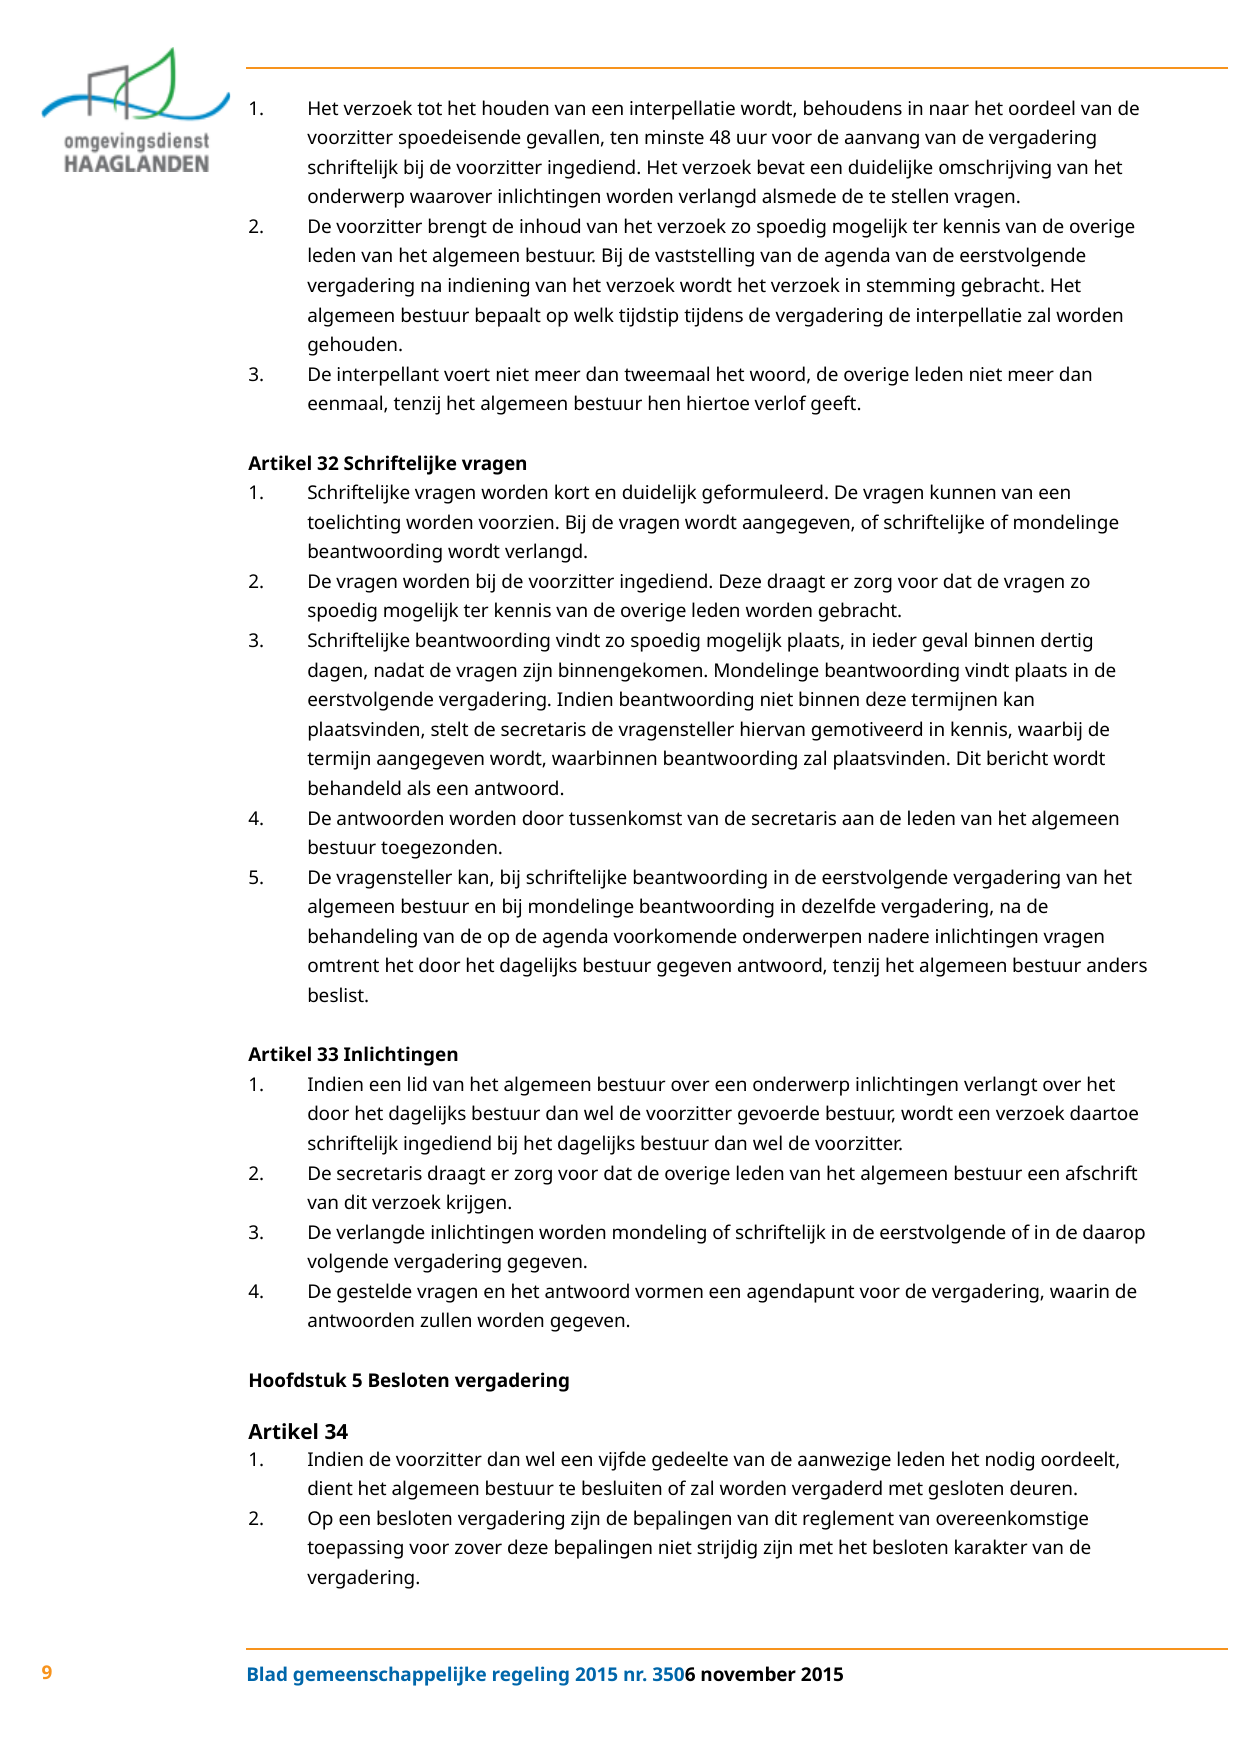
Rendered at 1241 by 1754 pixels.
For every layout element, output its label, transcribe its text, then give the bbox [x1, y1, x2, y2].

list De verlangde inlichtingen worden mondeling of schriftelijk in de eerstvolgende of in de daarop volgende vergadering gegeven. [248, 1219, 1152, 1274]
list Indien een lid van het algemeen bestuur over een onderwerp inlichtingen verlangt over het door het dagelijks bestuur dan wel de voorzitter gevoerde bestuur, wordt een verzoek daartoe schriftelijk ingediend bij het dagelijks bestuur dan wel de voorzitter. [248, 1071, 1152, 1156]
list De antwoorden worden door tussenkomst van de secretaris aan de leden van het algemeen bestuur toegezonden. [248, 805, 1152, 860]
list Indien de voorzitter dan wel een vijfde gedeelte van de aanwezige leden het nodig oordeelt, dient het algemeen bestuur te besluiten of zal worden vergaderd met gesloten deuren. [248, 1446, 1152, 1501]
list Schriftelijke beantwoording vindt zo spoedig mogelijk plaats, in ieder geval binnen dertig dagen, nadat de vragen zijn binnengekomen. Mondelinge beantwoording vindt plaats in de eerstvolgende vergadering. Indien beantwoording niet binnen deze termijnen kan plaatsvinden, stelt de secretaris de vragensteller hiervan gemotiveerd in kennis, waarbij de termijn aangegeven wordt, waarbinnen beantwoording zal plaatsvinden. Dit bericht wordt behandeld als een antwoord. [248, 627, 1152, 801]
list De vragensteller kan, bij schriftelijke beantwoording in de eerstvolgende vergadering van het algemeen bestuur en bij mondelinge beantwoording in dezelfde vergadering, na de behandeling van de op de agenda voorkomende onderwerpen nadere inlichtingen vragen omtrent het door het dagelijks bestuur gegeven antwoord, tenzij het algemeen bestuur anders beslist. [248, 864, 1152, 1008]
list Het verzoek tot het houden van een interpellatie wordt, behoudens in naar het oordeel van de voorzitter spoedeisende gevallen, ten minste 48 uur voor de aanvang van de vergadering schriftelijk bij de voorzitter ingediend. Het verzoek bevat een duidelijke omschrijving van het onderwerp waarover inlichtingen worden verlangd alsmede de te stellen vragen. [248, 95, 1152, 209]
list De interpellant voert niet meer dan tweemaal het woord, de overige leden niet meer dan eenmaal, tenzij het algemeen bestuur hen hiertoe verlof geeft. [248, 361, 1152, 416]
list De vragen worden bij de voorzitter ingediend. Deze draagt er zorg voor dat de vragen zo spoedig mogelijk ter kennis van de overige leden worden gebracht. [248, 568, 1152, 623]
list De gestelde vragen en het antwoord vormen een agendapunt voor de vergadering, waarin de antwoorden zullen worden gegeven. [248, 1278, 1152, 1333]
list De voorzitter brengt de inhoud van het verzoek zo spoedig mogelijk ter kennis van de overige leden van het algemeen bestuur. Bij de vaststelling van de agenda van de eerstvolgende vergadering na indiening van het verzoek wordt het verzoek in stemming gebracht. Het algemeen bestuur bepaalt op welk tijdstip tijdens de vergadering de interpellatie zal worden gehouden. [248, 213, 1152, 357]
text Hoofdstuk 5 Besloten vergadering [248, 1367, 1152, 1393]
text Artikel 32 Schriftelijke vragen [248, 450, 1152, 476]
list De secretaris draagt er zorg voor dat de overige leden van het algemeen bestuur een afschrift van dit verzoek krijgen. [248, 1160, 1152, 1215]
picture [41, 47, 231, 172]
text Artikel 33 Inlichtingen [248, 1041, 1152, 1067]
text Artikel 34 [248, 1417, 1152, 1446]
list Op een besloten vergadering zijn de bepalingen van dit reglement van overeenkomstige toepassing voor zover deze bepalingen niet strijdig zijn met het besloten karakter van de vergadering. [248, 1505, 1152, 1590]
list Schriftelijke vragen worden kort en duidelijk geformuleerd. De vragen kunnen van een toelichting worden voorzien. Bij de vragen wordt aangegeven, of schriftelijke of mondelinge beantwoording wordt verlangd. [248, 479, 1152, 564]
